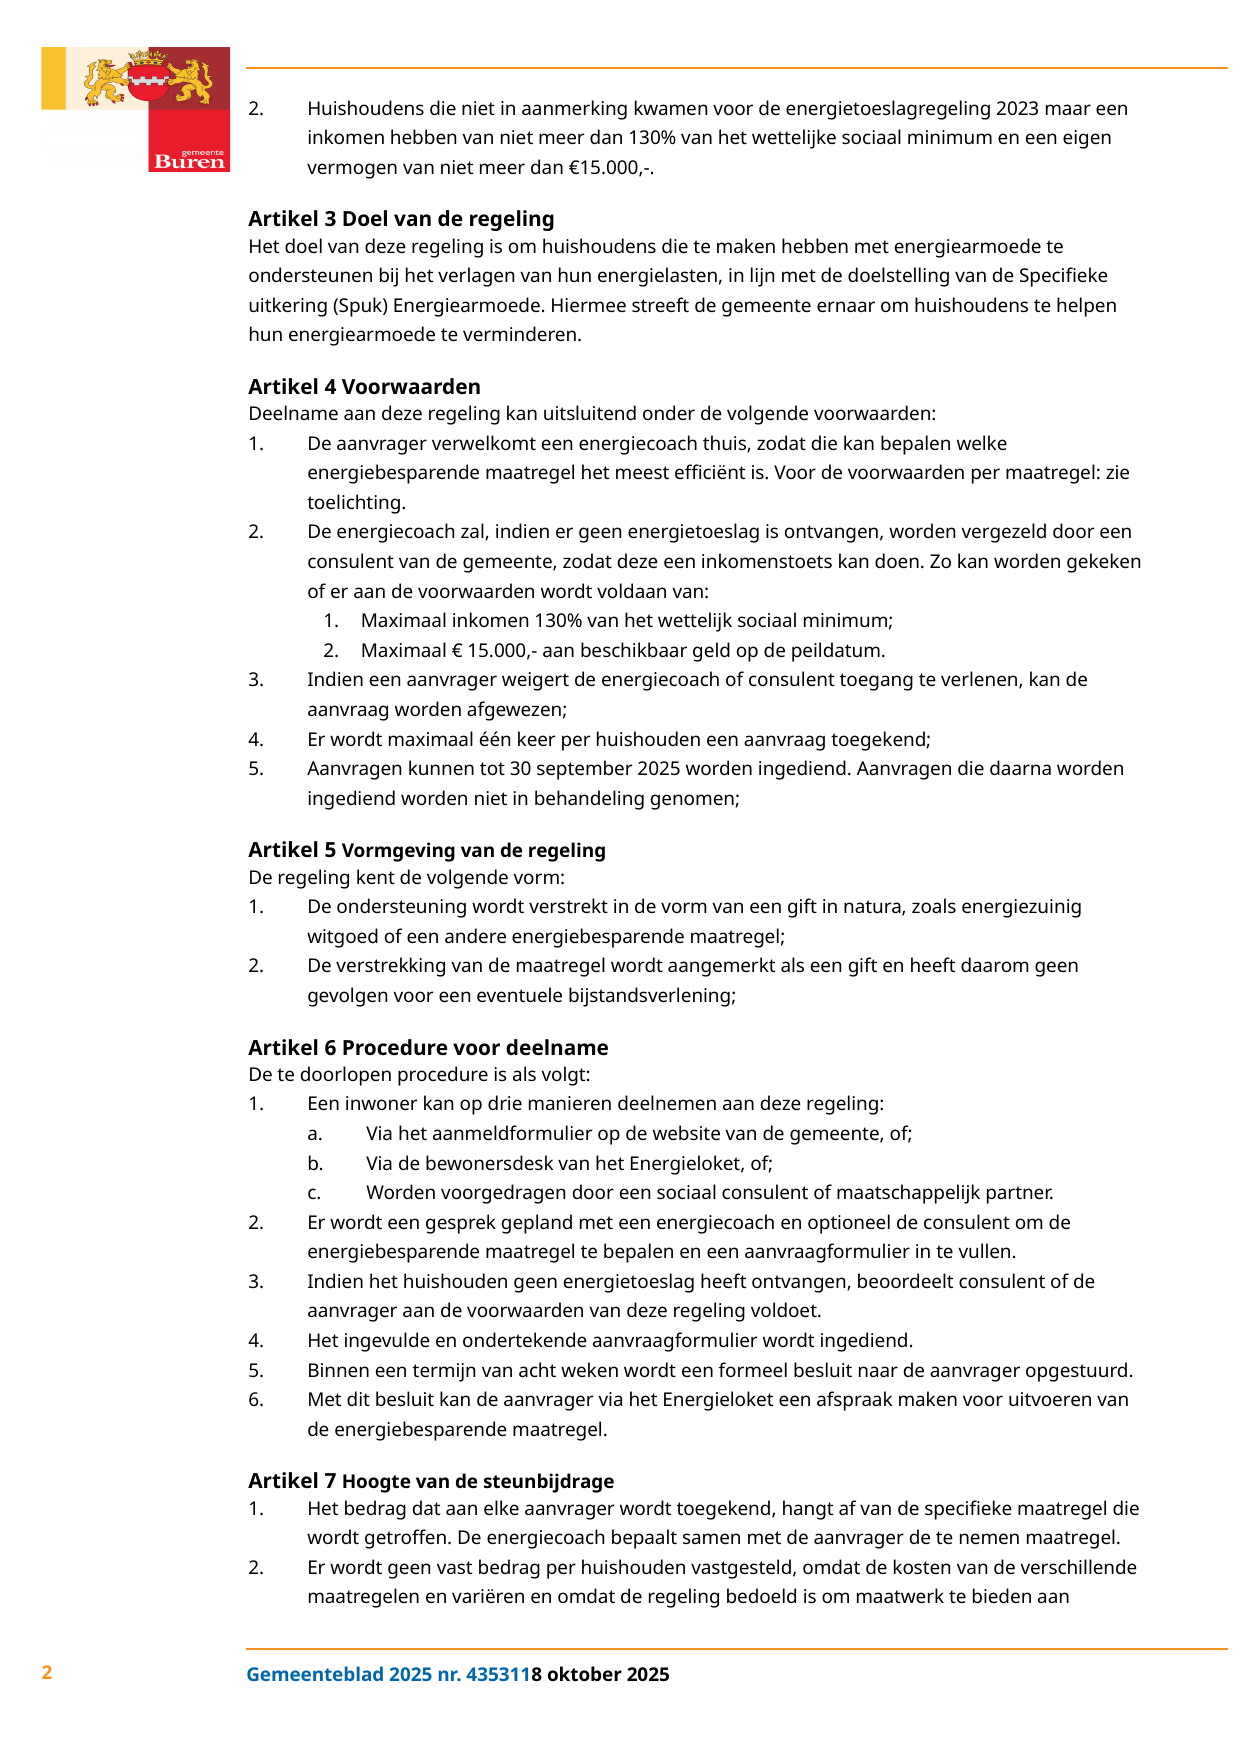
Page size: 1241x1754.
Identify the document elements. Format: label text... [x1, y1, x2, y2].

list De ondersteuning wordt verstrekt in de vorm van een gift in natura, zoals energiezuinig witgoed of een andere energiebesparende maatregel; [248, 893, 1152, 949]
list De verstrekking van de maatregel wordt aangemerkt als een gift en heeft daarom geen gevolgen voor een eventuele bijstandsverlening; [248, 953, 1152, 1008]
list Er wordt maximaal één keer per huishouden een aanvraag toegekend; [248, 726, 1152, 752]
picture [41, 47, 231, 172]
text Artikel 3 Doel van de regeling [248, 204, 1152, 233]
text De regeling kent de volgende vorm: [248, 864, 1152, 889]
list Er wordt een gesprek gepland met een energiecoach en optioneel de consulent om de energiebesparende maatregel te bepalen en een aanvraagformulier in te vullen. [248, 1209, 1152, 1264]
text Artikel 5 Vormgeving van de regeling [248, 835, 1152, 864]
list Via de bewonersdesk van het Energieloket, of; [307, 1150, 1152, 1176]
list Indien een aanvrager weigert de energiecoach of consulent toegang te verlenen, kan de aanvraag worden afgewezen; [248, 667, 1152, 722]
list Het ingevulde en ondertekende aanvraagformulier wordt ingediend. [248, 1327, 1152, 1353]
list Maximaal € 15.000,- aan beschikbaar geld op de peildatum. [323, 637, 1152, 663]
text Deelname aan deze regeling kan uitsluitend onder de volgende voorwaarden: [248, 400, 1152, 426]
list Een inwoner kan op drie manieren deelnemen aan deze regeling: [248, 1091, 1152, 1116]
list Binnen een termijn van acht weken wordt een formeel besluit naar de aanvrager opgestuurd. [248, 1357, 1152, 1383]
list Er wordt geen vast bedrag per huishouden vastgesteld, omdat de kosten van de verschillende maatregelen en variëren en omdat de regeling bedoeld is om maatwerk te bieden aan [248, 1554, 1152, 1609]
list Met dit besluit kan de aanvrager via het Energieloket een afspraak maken voor uitvoeren van de energiebesparende maatregel. [248, 1386, 1152, 1442]
list Aanvragen kunnen tot 30 september 2025 worden ingediend. Aanvragen die daarna worden ingediend worden niet in behandeling genomen; [248, 755, 1152, 811]
text Het doel van deze regeling is om huishoudens die te maken hebben met energiearmoede te ondersteunen bij het verlagen van hun energielasten, in lijn met de doelstelling van de Specifieke uitkering (Spuk) Energiearmoede. Hiermee streeft de gemeente ernaar om huishoudens te helpen hun energiearmoede te verminderen. [248, 233, 1152, 347]
list Huishoudens die niet in aanmerking kwamen voor de energietoeslagregeling 2023 maar een inkomen hebben van niet meer dan 130% van het wettelijke sociaal minimum en een eigen vermogen van niet meer dan €15.000,-. [248, 95, 1152, 180]
list Maximaal inkomen 130% van het wettelijk sociaal minimum; [323, 607, 1152, 633]
list De aanvrager verwelkomt een energiecoach thuis, zodat die kan bepalen welke energiebesparende maatregel het meest efficiënt is. Voor de voorwaarden per maatregel: zie toelichting. [248, 430, 1152, 515]
list Worden voorgedragen door een sociaal consulent of maatschappelijk partner. [307, 1179, 1152, 1205]
text De te doorlopen procedure is als volgt: [248, 1061, 1152, 1087]
text Artikel 4 Voorwaarden [248, 372, 1152, 400]
list De energiecoach zal, indien er geen energietoeslag is ontvangen, worden vergezeld door een consulent van de gemeente, zodat deze een inkomenstoets kan doen. Zo kan worden gekeken of er aan de voorwaarden wordt voldaan van: [248, 519, 1152, 604]
list Indien het huishouden geen energietoeslag heeft ontvangen, beoordeelt consulent of de aanvrager aan de voorwaarden van deze regeling voldoet. [248, 1268, 1152, 1323]
list Via het aanmeldformulier op de website van de gemeente, of; [307, 1120, 1152, 1146]
text Artikel 7 Hoogte van de steunbijdrage [248, 1466, 1152, 1495]
text Artikel 6 Procedure voor deelname [248, 1033, 1152, 1061]
list Het bedrag dat aan elke aanvrager wordt toegekend, hangt af van de specifieke maatregel die wordt getroffen. De energiecoach bepaalt samen met de aanvrager de te nemen maatregel. [248, 1495, 1152, 1550]
